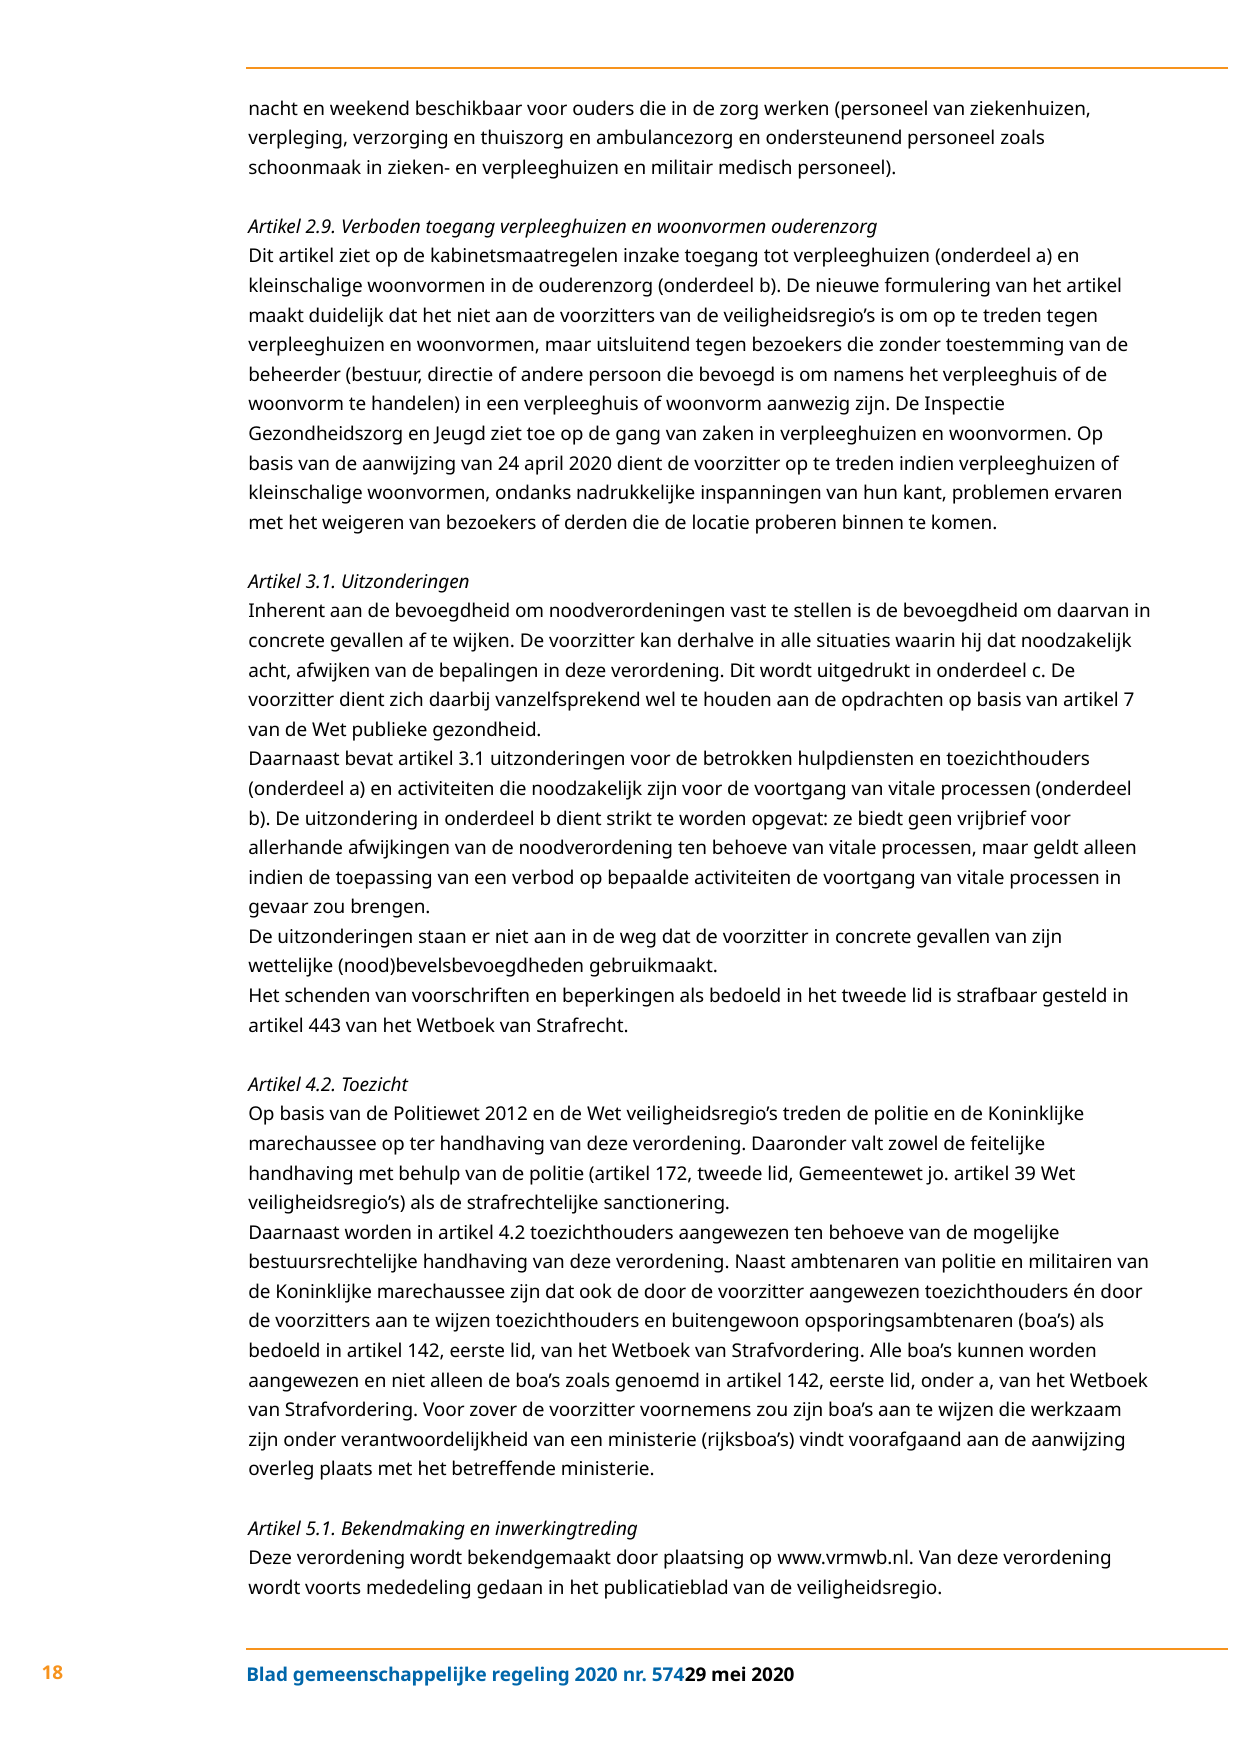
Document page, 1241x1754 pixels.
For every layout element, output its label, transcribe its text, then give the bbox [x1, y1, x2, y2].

text Daarnaast worden in artikel 4.2 toezichthouders aangewezen ten behoeve van de mogelijke bestuursrechtelijke handhaving van deze verordening. Naast ambtenaren van politie en militairen van de Koninklijke marechaussee zijn dat ook de door de voorzitter aangewezen toezichthouders én door de voorzitters aan te wijzen toezichthouders en buitengewoon opsporingsambtenaren (boa’s) als bedoeld in artikel 142, eerste lid, van het Wetboek van Strafvordering. Alle boa’s kunnen worden aangewezen en niet alleen de boa’s zoals genoemd in artikel 142, eerste lid, onder a, van het Wetboek van Strafvordering. Voor zover de voorzitter voornemens zou zijn boa’s aan te wijzen die werkzaam zijn onder verantwoordelijkheid van een ministerie (rijksboa’s) vindt voorafgaand aan de aanwijzing overleg plaats met het betreffende ministerie. [248, 1219, 1152, 1481]
text Deze verordening wordt bekendgemaakt door plaatsing op www.vrmwb.nl. Van deze verordening wordt voorts mededeling gedaan in het publicatieblad van de veiligheidsregio. [248, 1544, 1152, 1600]
text nacht en weekend beschikbaar voor ouders die in de zorg werken (personeel van ziekenhuizen, verpleging, verzorging en thuiszorg en ambulancezorg en ondersteunend personeel zoals schoonmaak in zieken- en verpleeghuizen en militair medisch personeel). [248, 95, 1152, 180]
text Artikel 3.1. Uitzonderingen [248, 568, 1152, 594]
text Artikel 2.9. Verboden toegang verpleeghuizen en woonvormen ouderenzorg [248, 213, 1152, 239]
picture [41, 47, 231, 172]
text Artikel 5.1. Bekendmaking en inwerkingtreding [248, 1515, 1152, 1541]
text Dit artikel ziet op de kabinetsmaatregelen inzake toegang tot verpleeghuizen (onderdeel a) en kleinschalige woonvormen in de ouderenzorg (onderdeel b). De nieuwe formulering van het artikel maakt duidelijk dat het niet aan de voorzitters van de veiligheidsregio’s is om op te treden tegen verpleeghuizen en woonvormen, maar uitsluitend tegen bezoekers die zonder toestemming van de beheerder (bestuur, directie of andere persoon die bevoegd is om namens het verpleeghuis of de woonvorm te handelen) in een verpleeghuis of woonvorm aanwezig zijn. De Inspectie Gezondheidszorg en Jeugd ziet toe op de gang van zaken in verpleeghuizen en woonvormen. Op basis van de aanwijzing van 24 april 2020 dient de voorzitter op te treden indien verpleeghuizen of kleinschalige woonvormen, ondanks nadrukkelijke inspanningen van hun kant, problemen ervaren met het weigeren van bezoekers of derden die de locatie proberen binnen te komen. [248, 243, 1152, 535]
text Artikel 4.2. Toezicht [248, 1071, 1152, 1097]
text Het schenden van voorschriften en beperkingen als bedoeld in het tweede lid is strafbaar gesteld in artikel 443 van het Wetboek van Strafrecht. [248, 982, 1152, 1038]
text De uitzonderingen staan er niet aan in de weg dat de voorzitter in concrete gevallen van zijn wettelijke (nood)bevelsbevoegdheden gebruikmaakt. [248, 923, 1152, 978]
text Op basis van de Politiewet 2012 en de Wet veiligheidsregio’s treden de politie en de Koninklijke marechaussee op ter handhaving van deze verordening. Daaronder valt zowel de feitelijke handhaving met behulp van de politie (artikel 172, tweede lid, Gemeentewet jo. artikel 39 Wet veiligheidsregio’s) als de strafrechtelijke sanctionering. [248, 1101, 1152, 1215]
text Daarnaast bevat artikel 3.1 uitzonderingen voor de betrokken hulpdiensten en toezichthouders (onderdeel a) en activiteiten die noodzakelijk zijn voor de voortgang van vitale processen (onderdeel b). De uitzondering in onderdeel b dient strikt te worden opgevat: ze biedt geen vrijbrief voor allerhande afwijkingen van de noodverordening ten behoeve van vitale processen, maar geldt alleen indien de toepassing van een verbod op bepaalde activiteiten de voortgang van vitale processen in gevaar zou brengen. [248, 746, 1152, 919]
text Inherent aan de bevoegdheid om noodverordeningen vast te stellen is de bevoegdheid om daarvan in concrete gevallen af te wijken. De voorzitter kan derhalve in alle situaties waarin hij dat noodzakelijk acht, afwijken van de bepalingen in deze verordening. Dit wordt uitgedrukt in onderdeel c. De voorzitter dient zich daarbij vanzelfsprekend wel te houden aan de opdrachten op basis van artikel 7 van de Wet publieke gezondheid. [248, 598, 1152, 742]
